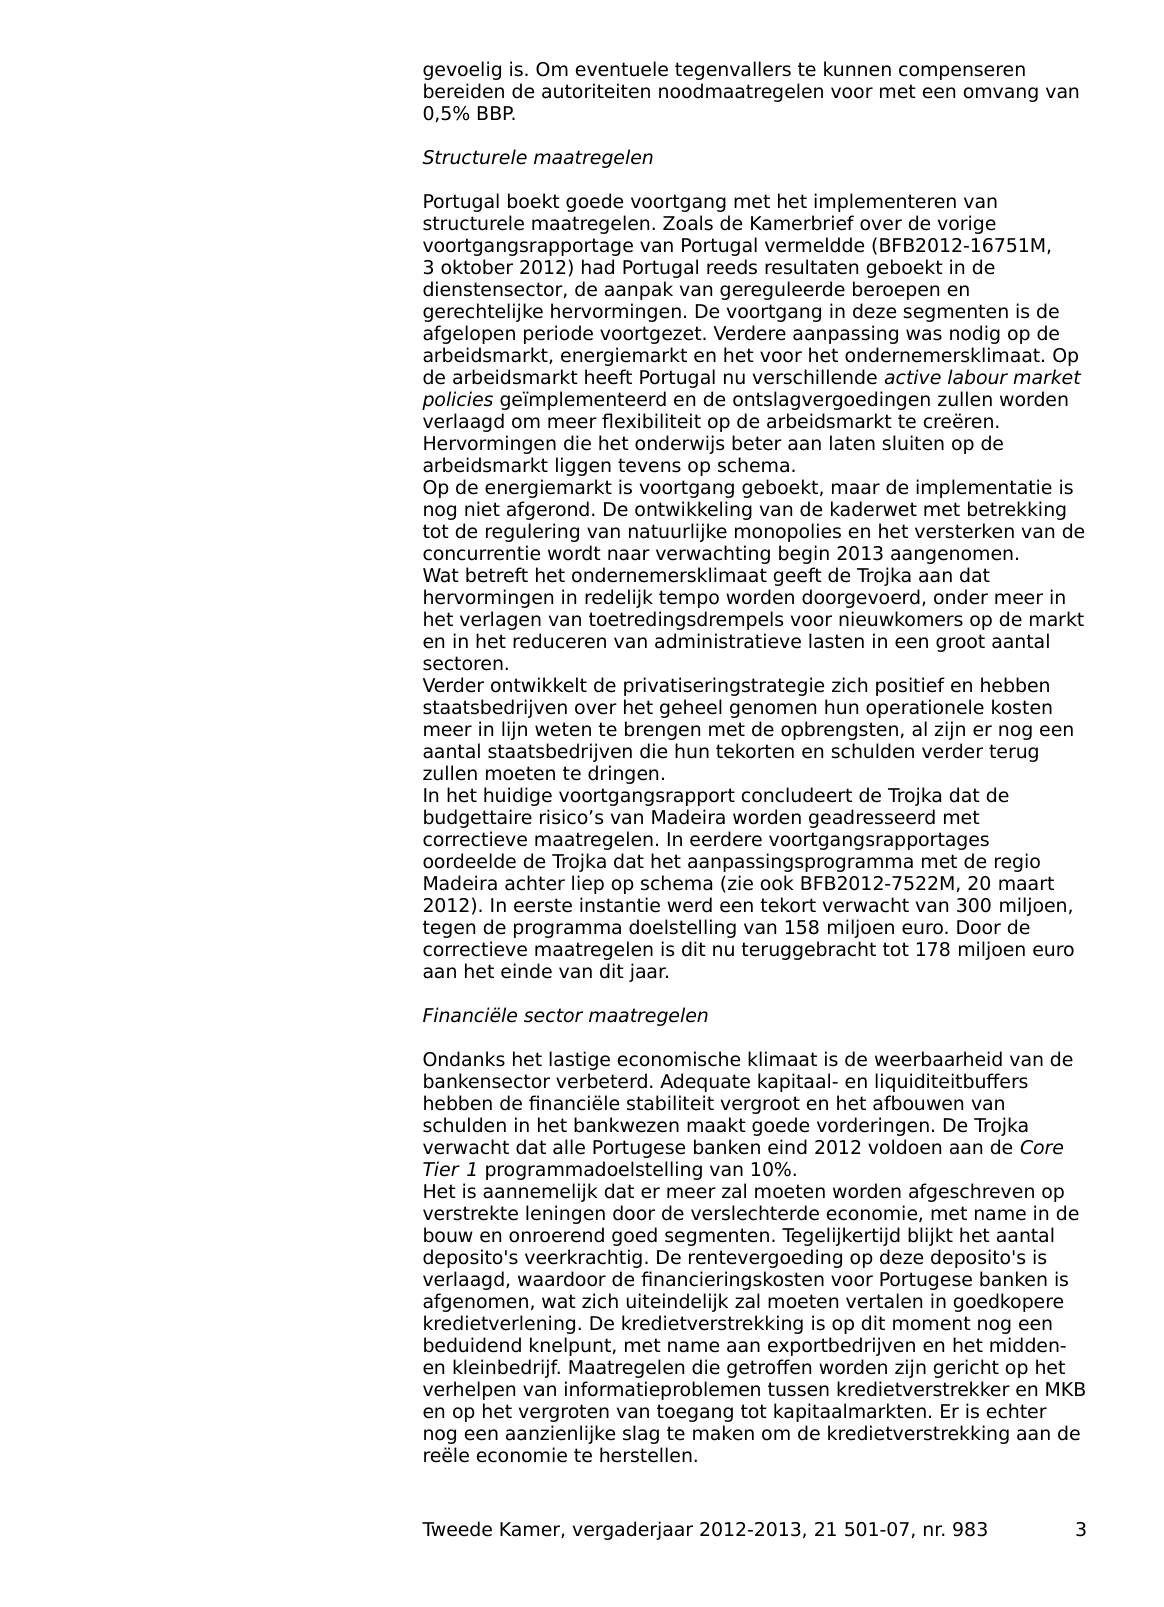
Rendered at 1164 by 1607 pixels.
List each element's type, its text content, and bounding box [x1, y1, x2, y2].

text Wat betreft het ondernemersklimaat geeft de Trojka aan dat hervormingen in redelijk tempo worden doorgevoerd, onder meer in het verlagen van toetredingsdrempels voor nieuwkomers op de markt en in het reduceren van administratieve lasten in een groot aantal sectoren. [422, 565, 1087, 675]
subtitle Structurele maatregelen [422, 147, 1087, 169]
text In het huidige voortgangsrapport concludeert de Trojka dat de budgettaire risico’s van Madeira worden geadresseerd met correctieve maatregelen. In eerdere voortgangsrapportages oordeelde de Trojka dat het aanpassingsprogramma met de regio Madeira achter liep op schema (zie ook BFB2012-7522M, 20 maart 2012). In eerste instantie werd een tekort verwacht van 300 miljoen, tegen de programma doelstelling van 158 miljoen euro. Door de correctieve maatregelen is dit nu teruggebracht tot 178 miljoen euro aan het einde van dit jaar. [422, 785, 1087, 983]
subtitle Financiële sector maatregelen [422, 1005, 1087, 1027]
text Verder ontwikkelt de privatiseringstrategie zich positief en hebben staatsbedrijven over het geheel genomen hun operationele kosten meer in lijn weten te brengen met de opbrengsten, al zijn er nog een aantal staatsbedrijven die hun tekorten en schulden verder terug zullen moeten te dringen. [422, 675, 1087, 785]
text Het is aannemelijk dat er meer zal moeten worden afgeschreven op verstrekte leningen door de verslechterde economie, met name in de bouw en onroerend goed segmenten. Tegelijkertijd blijkt het aantal deposito's veerkrachtig. De rentevergoeding op deze deposito's is verlaagd, waardoor de financieringskosten voor Portugese banken is afgenomen, wat zich uiteindelijk zal moeten vertalen in goedkopere kredietverlening. De kredietverstrekking is op dit moment nog een beduidend knelpunt, met name aan exportbedrijven en het midden- en kleinbedrijf. Maatregelen die getroffen worden zijn gericht op het verhelpen van informatieproblemen tussen kredietverstrekker en MKB en op het vergroten van toegang tot kapitaalmarkten. Er is echter nog een aanzienlijke slag te maken om de kredietverstrekking aan de reële economie te herstellen. [422, 1181, 1087, 1467]
text Portugal boekt goede voortgang met het implementeren van structurele maatregelen. Zoals de Kamerbrief over de vorige voortgangsrapportage van Portugal vermeldde (BFB2012-16751M, 3 oktober 2012) had Portugal reeds resultaten geboekt in de dienstensector, de aanpak van gereguleerde beroepen en gerechtelijke hervormingen. De voortgang in deze segmenten is de afgelopen periode voortgezet. Verdere aanpassing was nodig op de arbeidsmarkt, energiemarkt en het voor het ondernemersklimaat. Op de arbeidsmarkt heeft Portugal nu verschillende active labour market policies geïmplementeerd en de ontslagvergoedingen zullen worden verlaagd om meer flexibiliteit op de arbeidsmarkt te creëren. Hervormingen die het onderwijs beter aan laten sluiten op de arbeidsmarkt liggen tevens op schema. [422, 191, 1087, 477]
text Op de energiemarkt is voortgang geboekt, maar de implementatie is nog niet afgerond. De ontwikkeling van de kaderwet met betrekking tot de regulering van natuurlijke monopolies en het versterken van de concurrentie wordt naar verwachting begin 2013 aangenomen. [422, 477, 1087, 565]
text gevoelig is. Om eventuele tegenvallers te kunnen compenseren bereiden de autoriteiten noodmaatregelen voor met een omvang van 0,5% BBP. [422, 59, 1087, 125]
text Ondanks het lastige economische klimaat is de weerbaarheid van de bankensector verbeterd. Adequate kapitaal- en liquiditeitbuffers hebben de financiële stabiliteit vergroot en het afbouwen van schulden in het bankwezen maakt goede vorderingen. De Trojka verwacht dat alle Portugese banken eind 2012 voldoen aan de Core Tier 1 programmadoelstelling van 10%. [422, 1049, 1087, 1181]
